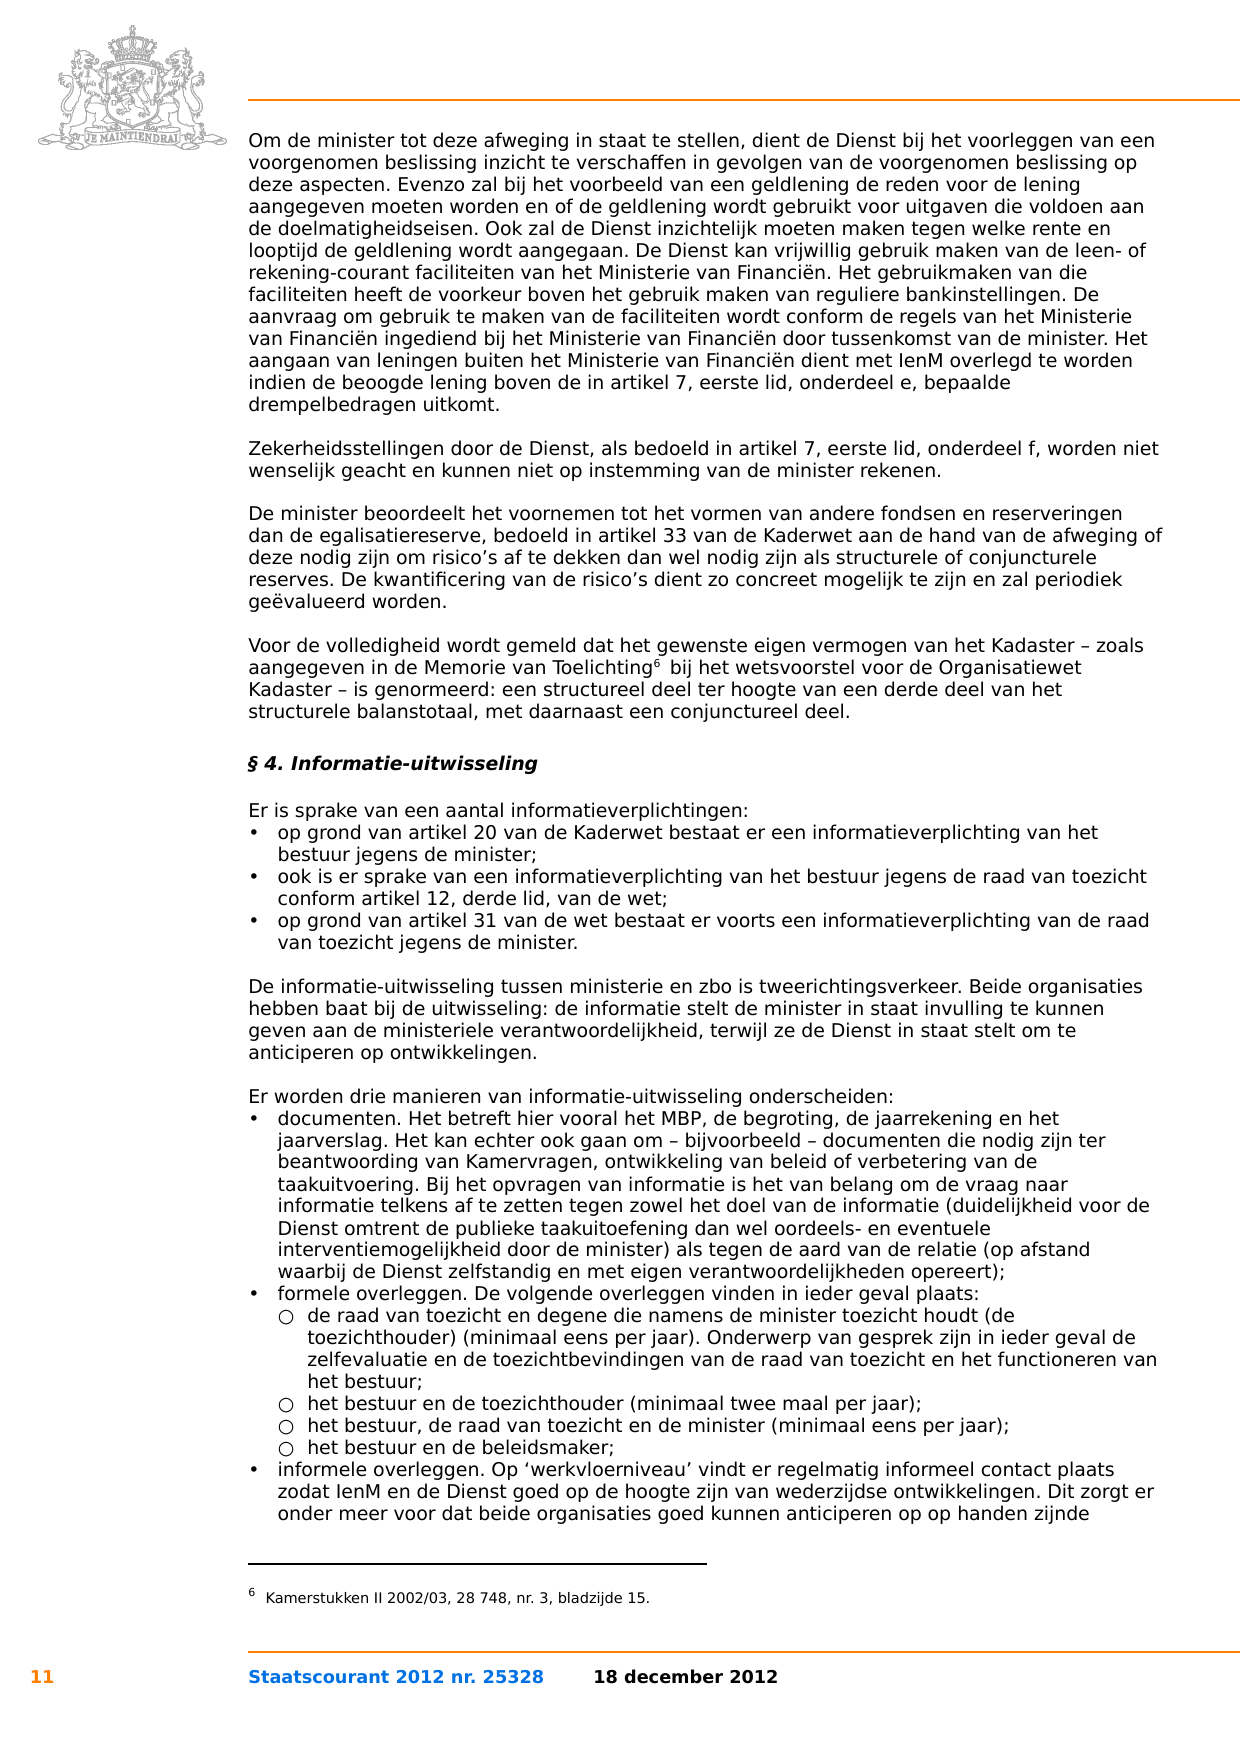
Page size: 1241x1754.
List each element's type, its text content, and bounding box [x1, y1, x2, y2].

text ○ het bestuur en de toezichthouder (minimaal twee maal per jaar); [278, 1393, 1163, 1415]
text De informatie-uitwisseling tussen ministerie en zbo is tweerichtingsverkeer. Beide organisaties hebben baat bij de uitwisseling: de informatie stelt de minister in staat invulling te kunnen geven aan de ministeriele verantwoordelijkheid, terwijl ze de Dienst in staat stelt om te anticiperen op ontwikkelingen. [248, 976, 1163, 1064]
text Er is sprake van een aantal informatieverplichtingen: [248, 800, 1163, 822]
text De minister beoordeelt het voornemen tot het vormen van andere fondsen en reserveringen dan de egalisatiereserve, bedoeld in artikel 33 van de Kaderwet aan de hand van de afweging of deze nodig zijn om risico’s af te dekken dan wel nodig zijn als structurele of conjuncturele reserves. De kwantificering van de risico’s dient zo concreet mogelijk te zijn en zal periodiek geëvalueerd worden. [248, 503, 1163, 613]
text • formele overleggen. De volgende overleggen vinden in ieder geval plaats: [248, 1283, 1163, 1305]
text Kamerstukken II 2002/03, 28 748, nr. 3, bladzijde 15. [248, 1586, 1163, 1608]
subtitle § 4. Informatie-uitwisseling [248, 753, 1163, 775]
text ○ het bestuur, de raad van toezicht en de minister (minimaal eens per jaar); [278, 1415, 1163, 1437]
text Om de minister tot deze afweging in staat te stellen, dient de Dienst bij het voorleggen van een voorgenomen beslissing inzicht te verschaffen in gevolgen van de voorgenomen beslissing op deze aspecten. Evenzo zal bij het voorbeeld van een geldlening de reden voor de lening aangegeven moeten worden en of de geldlening wordt gebruikt voor uitgaven die voldoen aan de doelmatigheidseisen. Ook zal de Dienst inzichtelijk moeten maken tegen welke rente en looptijd de geldlening wordt aangegaan. De Dienst kan vrijwillig gebruik maken van de leen- of rekening-courant faciliteiten van het Ministerie van Financiën. Het gebruikmaken van die faciliteiten heeft de voorkeur boven het gebruik maken van reguliere bankinstellingen. De aanvraag om gebruik te maken van de faciliteiten wordt conform de regels van het Ministerie van Financiën ingediend bij het Ministerie van Financiën door tussenkomst van de minister. Het aangaan van leningen buiten het Ministerie van Financiën dient met IenM overlegd te worden indien de beoogde lening boven de in artikel 7, eerste lid, onderdeel e, bepaalde drempelbedragen uitkomt. [248, 130, 1163, 416]
text • informele overleggen. Op ‘werkvloerniveau’ vindt er regelmatig informeel contact plaats zodat IenM en de Dienst goed op de hoogte zijn van wederzijdse ontwikkelingen. Dit zorgt er onder meer voor dat beide organisaties goed kunnen anticiperen op op handen zijnde [248, 1459, 1163, 1525]
text • ook is er sprake van een informatieverplichting van het bestuur jegens de raad van toezicht conform artikel 12, derde lid, van de wet; [248, 866, 1163, 910]
text Er worden drie manieren van informatie-uitwisseling onderscheiden: [248, 1086, 1163, 1107]
text ○ de raad van toezicht en degene die namens de minister toezicht houdt (de toezichthouder) (minimaal eens per jaar). Onderwerp van gesprek zijn in ieder geval de zelfevaluatie en de toezichtbevindingen van de raad van toezicht en het functioneren van het bestuur; [278, 1305, 1163, 1393]
text Voor de volledigheid wordt gemeld dat het gewenste eigen vermogen van het Kadaster – zoals aangegeven in de Memorie van Toelichting bij het wetsvoorstel voor de Organisatiewet Kadaster – is genormeerd: een structureel deel ter hoogte van een derde deel van het structurele balanstotaal, met daarnaast een conjunctureel deel. [248, 635, 1163, 723]
text ○ het bestuur en de beleidsmaker; [278, 1437, 1163, 1459]
text • op grond van artikel 20 van de Kaderwet bestaat er een informatieverplichting van het bestuur jegens de minister; [248, 822, 1163, 866]
picture [38, 25, 227, 150]
text • op grond van artikel 31 van de wet bestaat er voorts een informatieverplichting van de raad van toezicht jegens de minister. [248, 910, 1163, 954]
text • documenten. Het betreft hier vooral het MBP, de begroting, de jaarrekening en het jaarverslag. Het kan echter ook gaan om – bijvoorbeeld – documenten die nodig zijn ter beantwoording van Kamervragen, ontwikkeling van beleid of verbetering van de taakuitvoering. Bij het opvragen van informatie is het van belang om de vraag naar informatie telkens af te zetten tegen zowel het doel van de informatie (duidelijkheid voor de Dienst omtrent de publieke taakuitoefening dan wel oordeels- en eventuele interventiemogelijkheid door de minister) als tegen de aard van de relatie (op afstand waarbij de Dienst zelfstandig en met eigen verantwoordelijkheden opereert); [248, 1107, 1163, 1283]
text Zekerheidsstellingen door de Dienst, als bedoeld in artikel 7, eerste lid, onderdeel f, worden niet wenselijk geacht en kunnen niet op instemming van de minister rekenen. [248, 437, 1163, 481]
